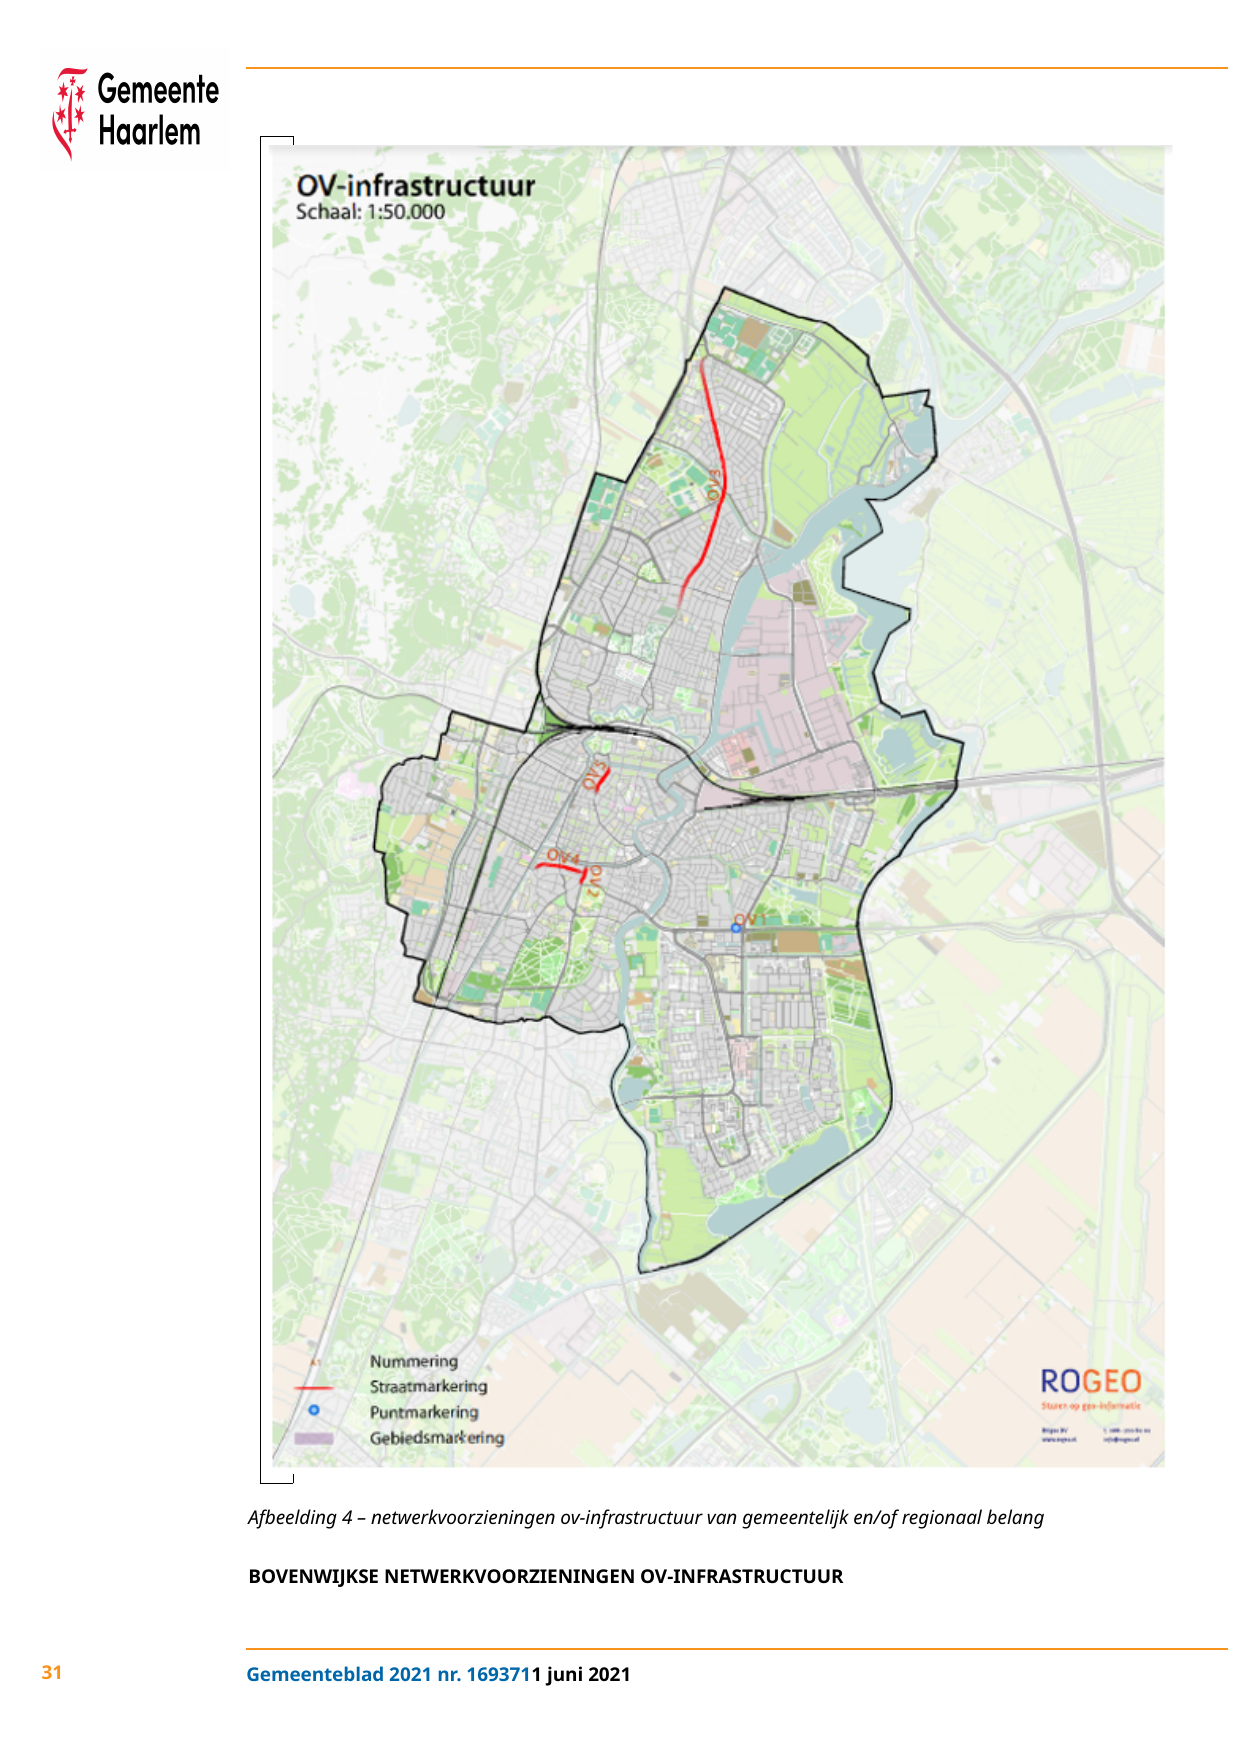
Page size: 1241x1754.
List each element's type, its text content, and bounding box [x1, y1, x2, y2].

picture [41, 47, 231, 172]
text Afbeelding 4 – netwerkvoorzieningen ov-infrastructuur van gemeentelijk en/of regionaal belang [248, 1504, 1152, 1530]
picture [268, 145, 1173, 1474]
table_header BOVENWIJKSE NETWERKVOORZIENINGEN OV-INFRASTRUCTUUR [248, 1563, 1152, 1589]
